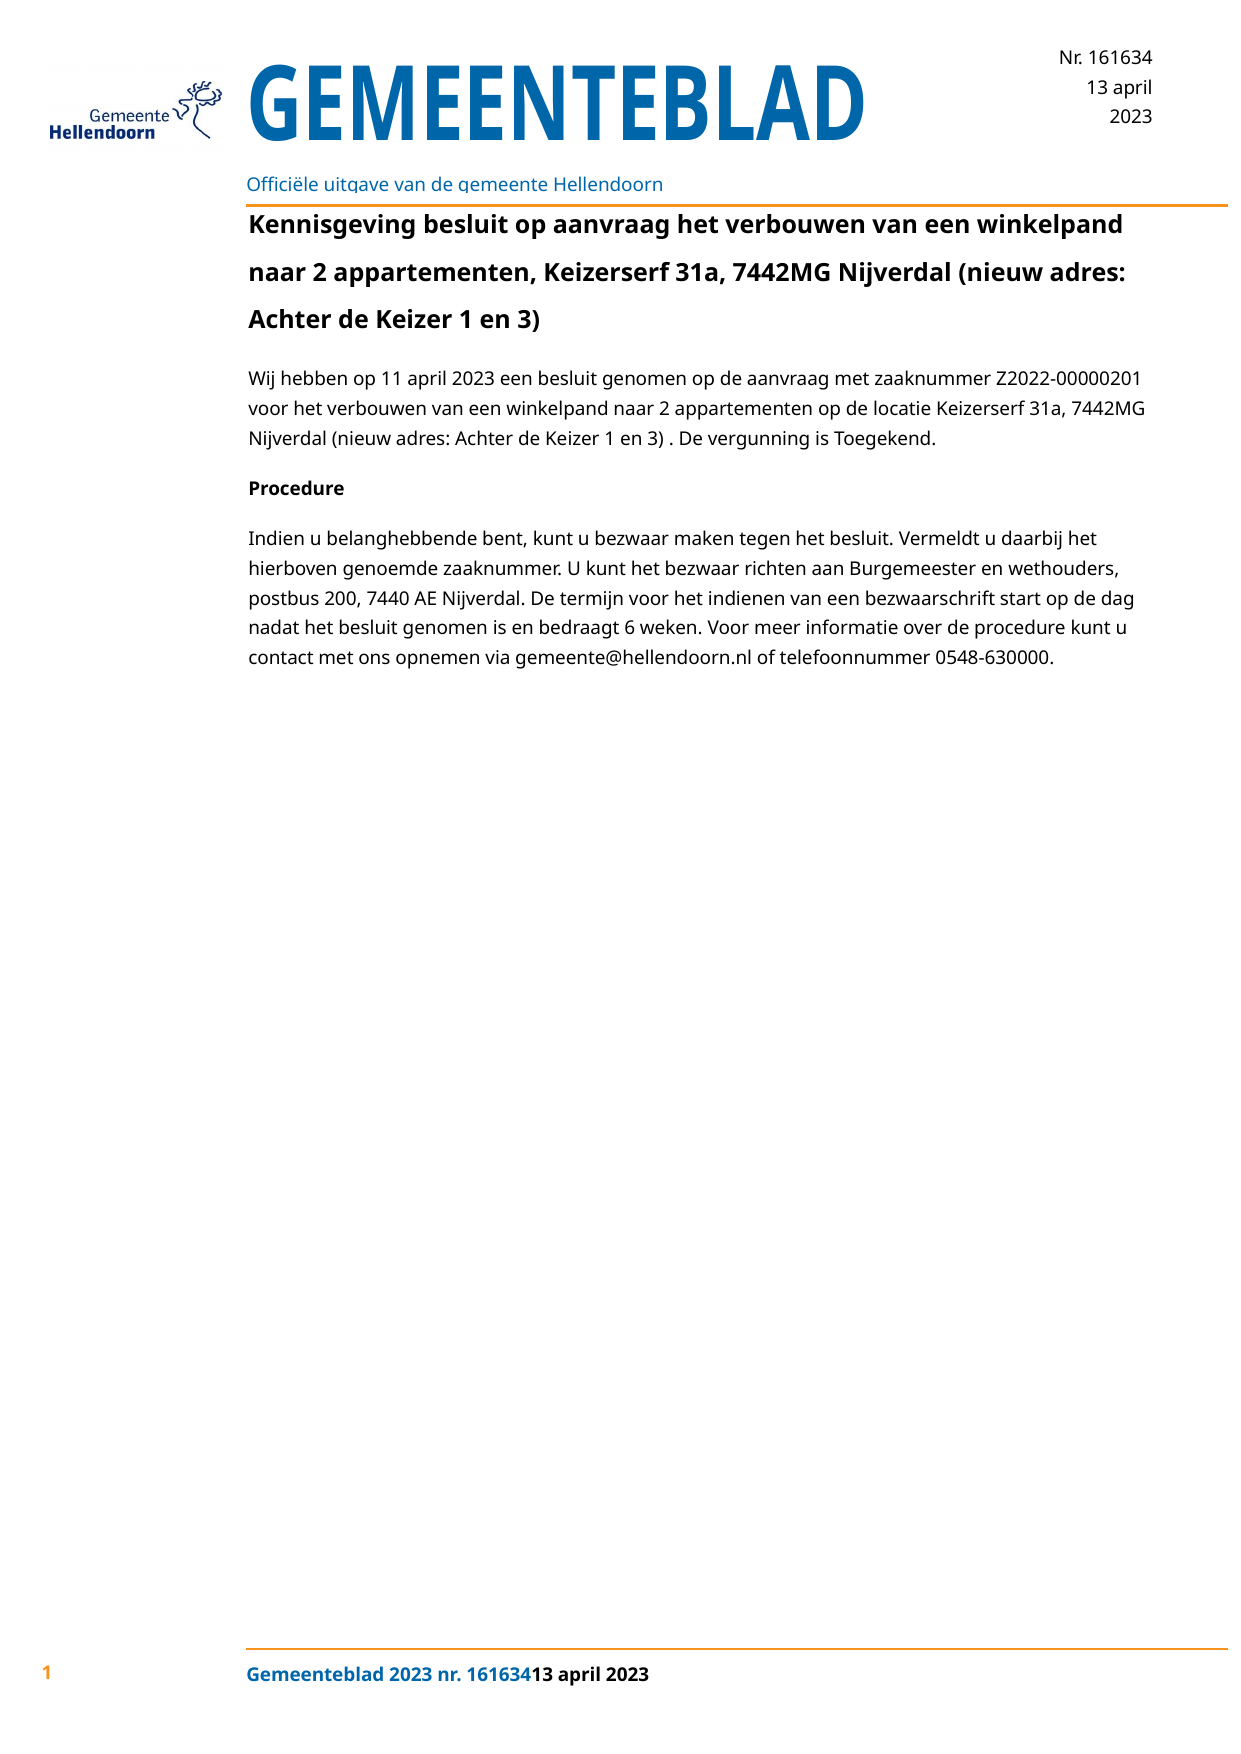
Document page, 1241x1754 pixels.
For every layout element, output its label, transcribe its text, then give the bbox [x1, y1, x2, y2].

picture [41, 47, 231, 172]
text Procedure [248, 475, 1152, 501]
text Indien u belanghebbende bent, kunt u bezwaar maken tegen het besluit. Vermeldt u daarbij het hierboven genoemde zaaknummer. U kunt het bezwaar richten aan Burgemeester en wethouders, postbus 200, 7440 AE Nijverdal. De termijn voor het indienen van een bezwaarschrift start op de dag nadat het besluit genomen is en bedraagt 6 weken. Voor meer informatie over de procedure kunt u contact met ons opnemen via gemeente@hellendoorn.nl of telefoonnummer 0548-630000. [248, 526, 1152, 669]
text Wij hebben op 11 april 2023 een besluit genomen op de aanvraag met zaaknummer Z2022-00000201 voor het verbouwen van een winkelpand naar 2 appartementen op de locatie Keizerserf 31a, 7442MG Nijverdal (nieuw adres: Achter de Keizer 1 en 3) . De vergunning is Toegekend. [248, 366, 1152, 450]
text Kennisgeving besluit op aanvraag het verbouwen van een winkelpand naar 2 appartementen, Keizerserf 31a, 7442MG Nijverdal (nieuw adres: Achter de Keizer 1 en 3) [248, 207, 1152, 336]
